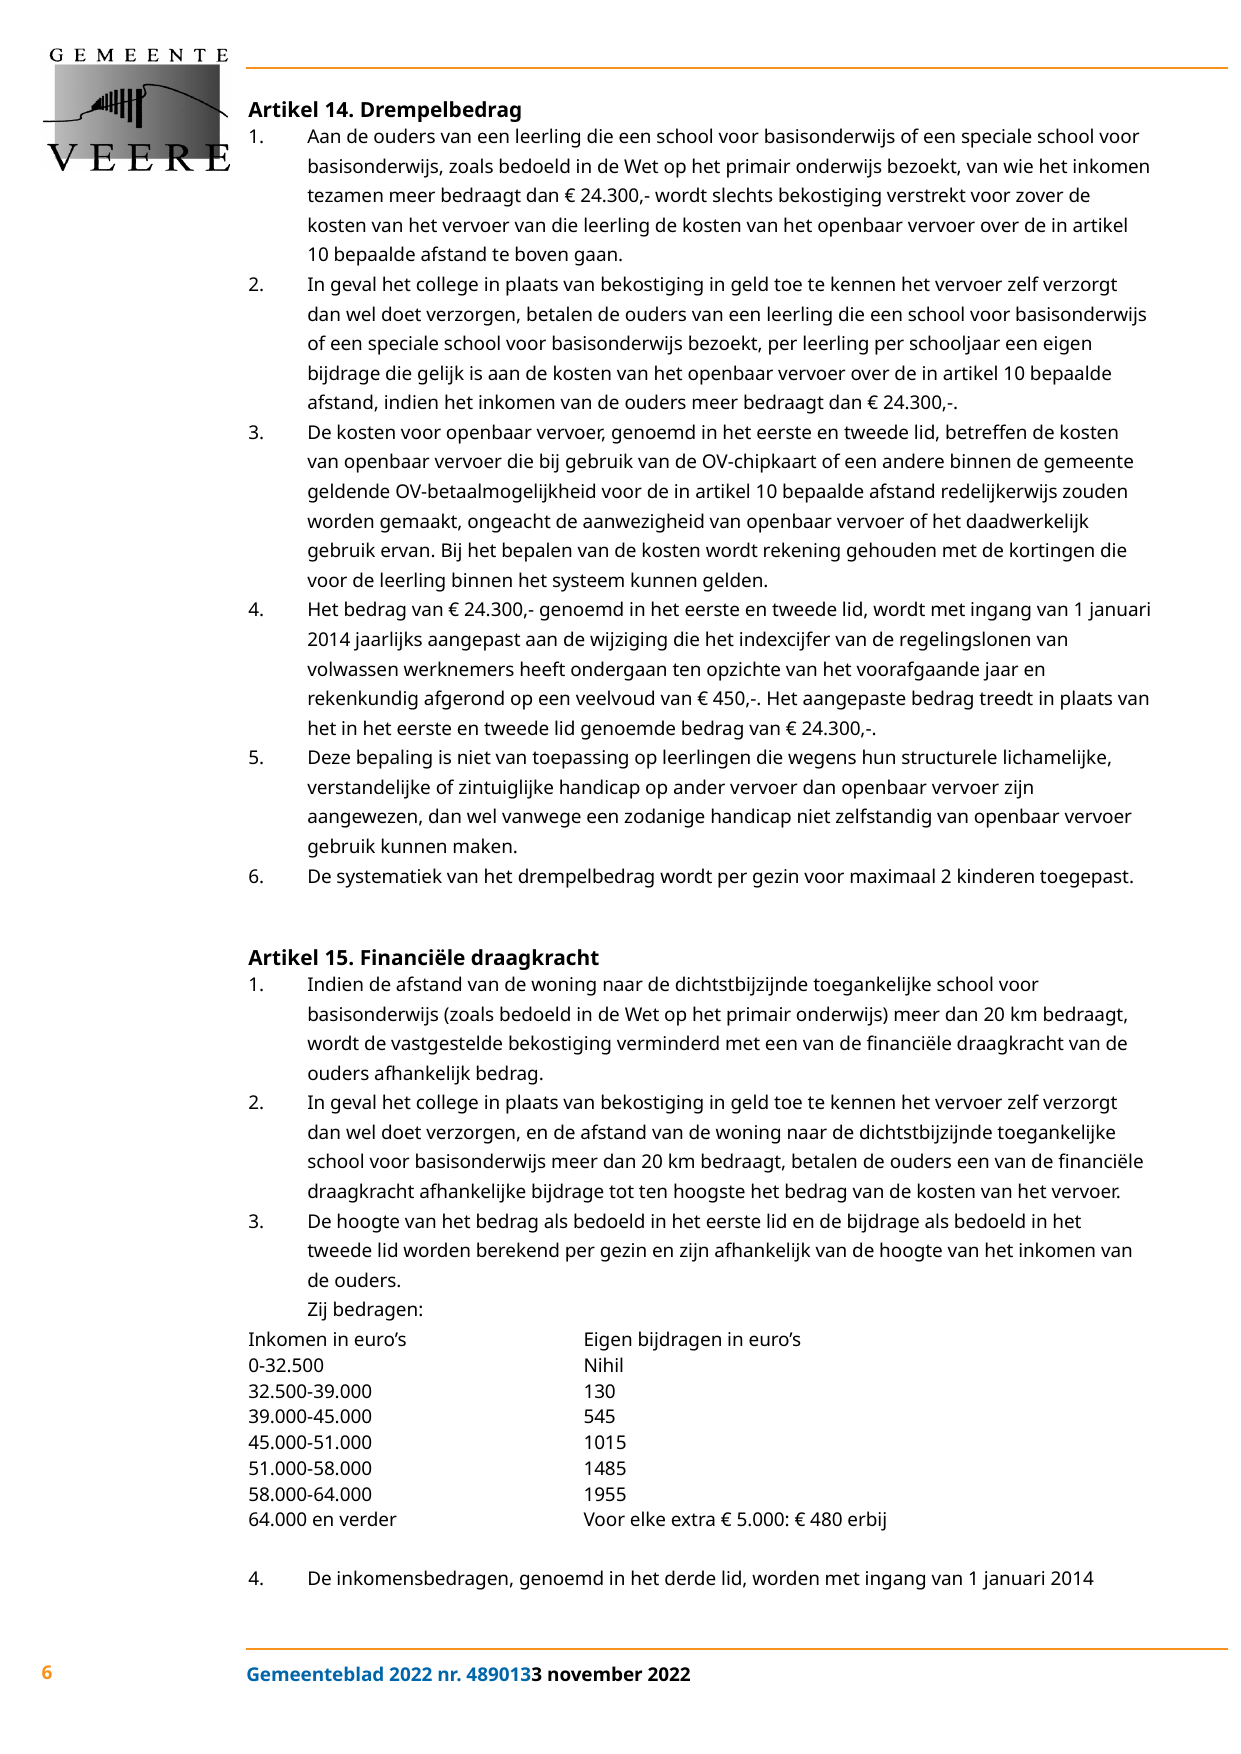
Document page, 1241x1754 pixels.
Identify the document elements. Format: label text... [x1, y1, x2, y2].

table_cell 32.500-39.000 [248, 1378, 583, 1403]
table_cell 0-32.500 [248, 1352, 583, 1378]
picture [41, 47, 231, 172]
list Aan de ouders van een leerling die een school voor basisonderwijs of een speciale school voor basisonderwijs, zoals bedoeld in de Wet op het primair onderwijs bezoekt, van wie het inkomen tezamen meer bedraagt dan € 24.300,- wordt slechts bekostiging verstrekt voor zover de kosten van het vervoer van die leerling de kosten van het openbaar vervoer over de in artikel 10 bepaalde afstand te boven gaan. [248, 123, 1152, 267]
table_cell 1485 [583, 1455, 1152, 1481]
list De systematiek van het drempelbedrag wordt per gezin voor maximaal 2 kinderen toegepast. [248, 863, 1152, 888]
table_cell 545 [583, 1404, 1152, 1429]
list Deze bepaling is niet van toepassing op leerlingen die wegens hun structurele lichamelijke, verstandelijke of zintuiglijke handicap op ander vervoer dan openbaar vervoer zijn aangewezen, dan wel vanwege een zodanige handicap niet zelfstandig van openbaar vervoer gebruik kunnen maken. [248, 744, 1152, 859]
list Het bedrag van € 24.300,- genoemd in het eerste en tweede lid, wordt met ingang van 1 januari 2014 jaarlijks aangepast aan de wijziging die het indexcijfer van de regelingslonen van volwassen werknemers heeft ondergaan ten opzichte van het voorafgaande jaar en rekenkundig afgerond op een veelvoud van € 450,-. Het aangepaste bedrag treedt in plaats van het in het eerste en tweede lid genoemde bedrag van € 24.300,-. [248, 597, 1152, 741]
table_cell 1015 [583, 1429, 1152, 1455]
list De hoogte van het bedrag als bedoeld in het eerste lid en de bijdrage als bedoeld in het tweede lid worden berekend per gezin en zijn afhankelijk van de hoogte van het inkomen van de ouders. [248, 1208, 1152, 1293]
table_header Eigen bijdragen in euro’s [583, 1326, 1152, 1352]
table_cell 39.000-45.000 [248, 1404, 583, 1429]
list In geval het college in plaats van bekostiging in geld toe te kennen het vervoer zelf verzorgt dan wel doet verzorgen, en de afstand van de woning naar de dichtstbijzijnde toegankelijke school voor basisonderwijs meer dan 20 km bedraagt, betalen de ouders een van de financiële draagkracht afhankelijke bijdrage tot ten hoogste het bedrag van de kosten van het vervoer. [248, 1089, 1152, 1204]
list De kosten voor openbaar vervoer, genoemd in het eerste en tweede lid, betreffen de kosten van openbaar vervoer die bij gebruik van de OV-chipkaart of een andere binnen de gemeente geldende OV-betaalmogelijkheid voor de in artikel 10 bepaalde afstand redelijkerwijs zouden worden gemaakt, ongeacht de aanwezigheid van openbaar vervoer of het daadwerkelijk gebruik ervan. Bij het bepalen van de kosten wordt rekening gehouden met de kortingen die voor de leerling binnen het systeem kunnen gelden. [248, 419, 1152, 593]
list Indien de afstand van de woning naar de dichtstbijzijnde toegankelijke school voor basisonderwijs (zoals bedoeld in de Wet op het primair onderwijs) meer dan 20 km bedraagt, wordt de vastgestelde bekostiging verminderd met een van de financiële draagkracht van de ouders afhankelijk bedrag. [248, 971, 1152, 1086]
list De inkomensbedragen, genoemd in het derde lid, worden met ingang van 1 januari 2014 [248, 1565, 1152, 1591]
table_cell 51.000-58.000 [248, 1455, 583, 1481]
list Zij bedragen: [248, 1297, 1152, 1322]
table_header Inkomen in euro’s [248, 1326, 583, 1352]
table_cell 64.000 en verder [248, 1506, 583, 1532]
table_cell 130 [583, 1378, 1152, 1403]
text Artikel 15. Financiële draagkracht [248, 943, 1152, 971]
list In geval het college in plaats van bekostiging in geld toe te kennen het vervoer zelf verzorgt dan wel doet verzorgen, betalen de ouders van een leerling die een school voor basisonderwijs of een speciale school voor basisonderwijs bezoekt, per leerling per schooljaar een eigen bijdrage die gelijk is aan de kosten van het openbaar vervoer over de in artikel 10 bepaalde afstand, indien het inkomen van de ouders meer bedraagt dan € 24.300,-. [248, 271, 1152, 415]
table_cell 45.000-51.000 [248, 1429, 583, 1455]
table_cell 1955 [583, 1481, 1152, 1506]
table_cell Voor elke extra € 5.000: € 480 erbij [583, 1506, 1152, 1532]
text Artikel 14. Drempelbedrag [248, 95, 1152, 123]
table_cell Nihil [583, 1352, 1152, 1378]
table_cell 58.000-64.000 [248, 1481, 583, 1506]
